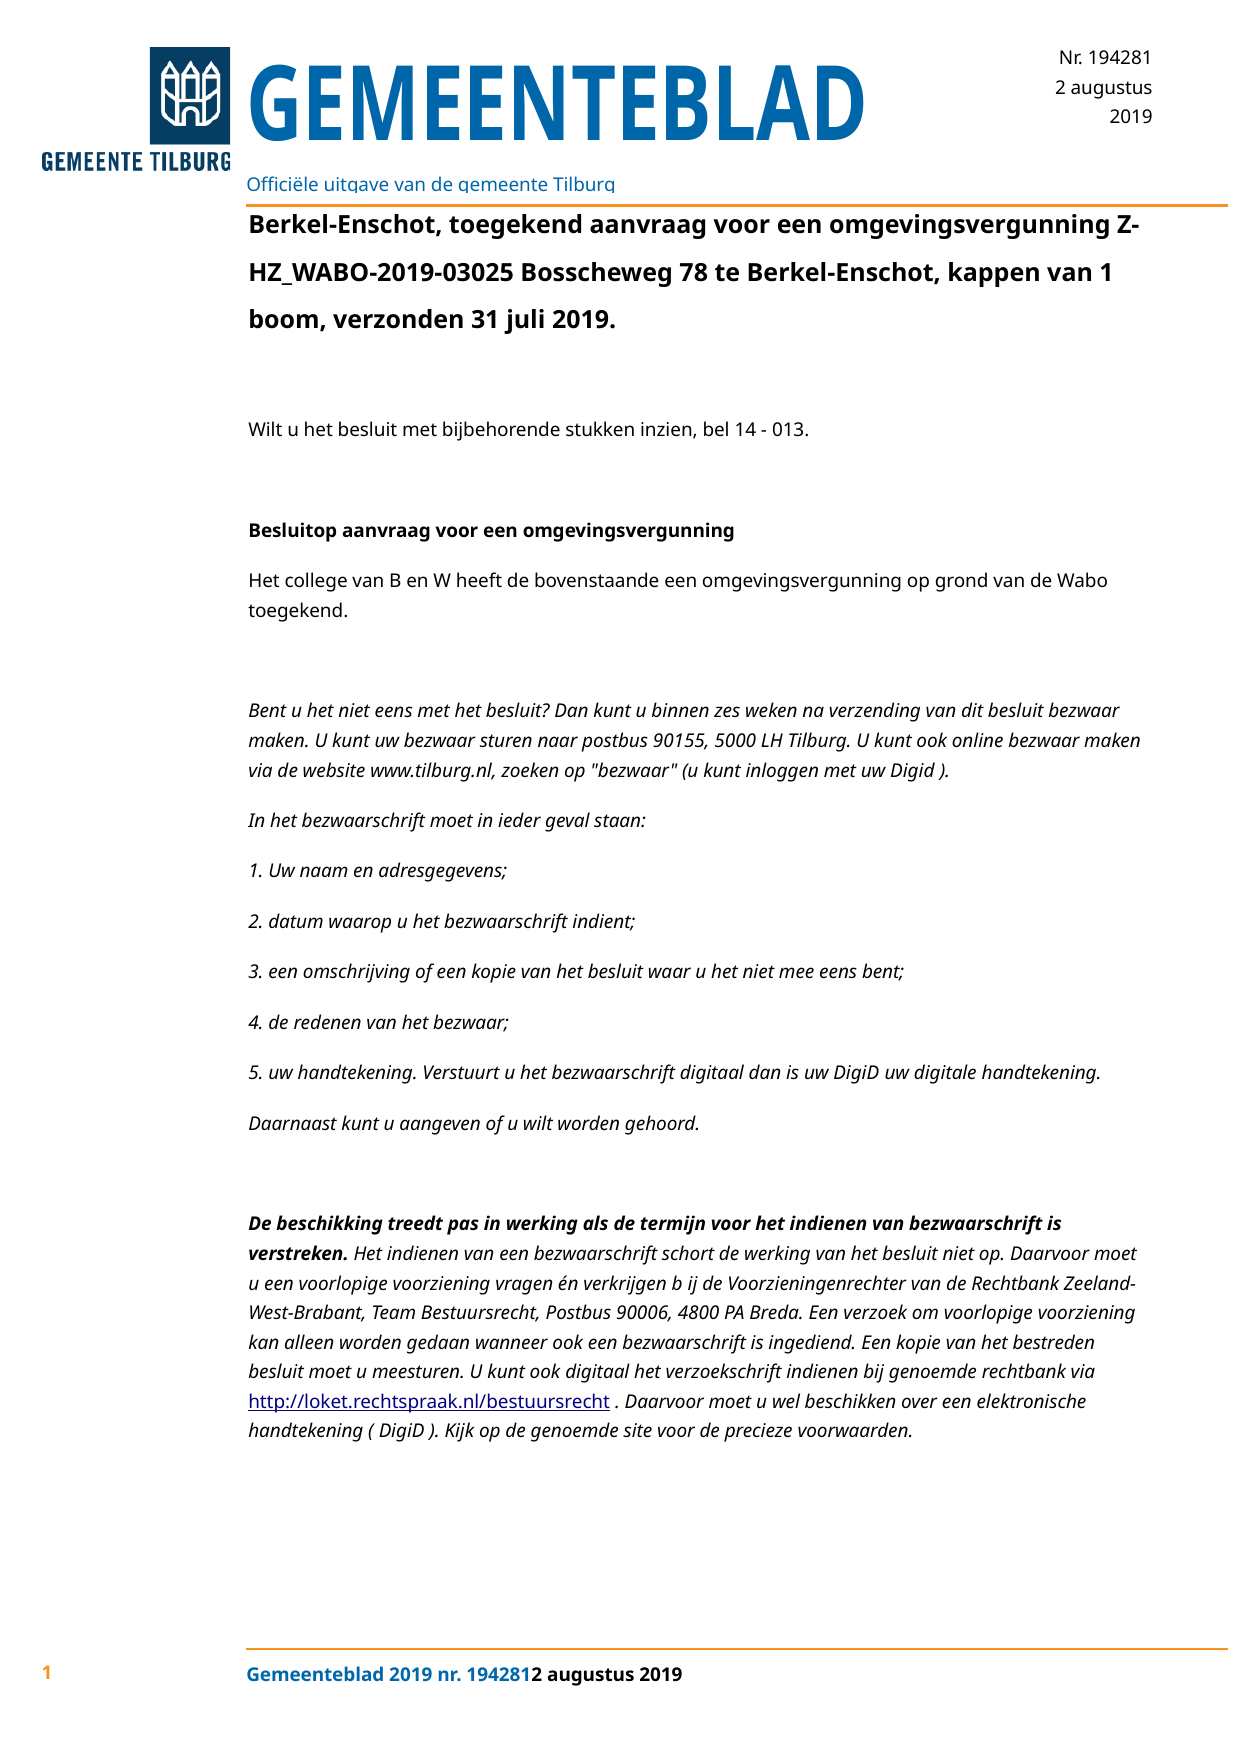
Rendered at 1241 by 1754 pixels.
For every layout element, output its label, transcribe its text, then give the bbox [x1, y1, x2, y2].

text De beschikking treedt pas in werking als de termijn voor het indienen van bezwaarschrift is verstreken. Het indienen van een bezwaarschrift schort de werking van het besluit niet op. Daarvoor moet u een voorlopige voorziening vragen én verkrijgen b ij de Voorzieningenrechter van de Rechtbank Zeeland-West-Brabant, Team Bestuursrecht, Postbus 90006, 4800 PA Breda. Een verzoek om voorlopige voorziening kan alleen worden gedaan wanneer ook een bezwaarschrift is ingediend. Een kopie van het bestreden besluit moet u meesturen. U kunt ook digitaal het verzoekschrift indienen bij genoemde rechtbank via http://loket.rechtspraak.nl/bestuursrecht . Daarvoor moet u wel beschikken over een elektronische handtekening ( DigiD ). Kijk op de genoemde site voor de precieze voorwaarden. [248, 1211, 1152, 1443]
text Besluitop aanvraag voor een omgevingsvergunning [248, 517, 1152, 542]
text Bent u het niet eens met het besluit? Dan kunt u binnen zes weken na verzending van dit besluit bezwaar maken. U kunt uw bezwaar sturen naar postbus 90155, 5000 LH Tilburg. U kunt ook online bezwaar maken via de website www.tilburg.nl, zoeken op "bezwaar" (u kunt inloggen met uw Digid ). [248, 698, 1152, 782]
text 5. uw handtekening. Verstuurt u het bezwaarschrift digitaal dan is uw DigiD uw digitale handtekening. [248, 1059, 1152, 1085]
text 1. Uw naam en adresgegevens; [248, 858, 1152, 883]
text Wilt u het besluit met bijbehorende stukken inzien, bel 14 - 013. [248, 416, 1152, 442]
text 4. de redenen van het bezwaar; [248, 1009, 1152, 1034]
text 2. datum waarop u het bezwaarschrift indient; [248, 908, 1152, 934]
text Daarnaast kunt u aangeven of u wilt worden gehoord. [248, 1110, 1152, 1135]
text Berkel-Enschot, toegekend aanvraag voor een omgevingsvergunning Z-HZ_WABO-2019-03025 Bosscheweg 78 te Berkel-Enschot, kappen van 1 boom, verzonden 31 juli 2019. [248, 207, 1152, 336]
text In het bezwaarschrift moet in ieder geval staan: [248, 807, 1152, 833]
picture [41, 47, 231, 172]
text 3. een omschrijving of een kopie van het besluit waar u het niet mee eens bent; [248, 958, 1152, 984]
text Het college van B en W heeft de bovenstaande een omgevingsvergunning op grond van de Wabo toegekend. [248, 567, 1152, 622]
